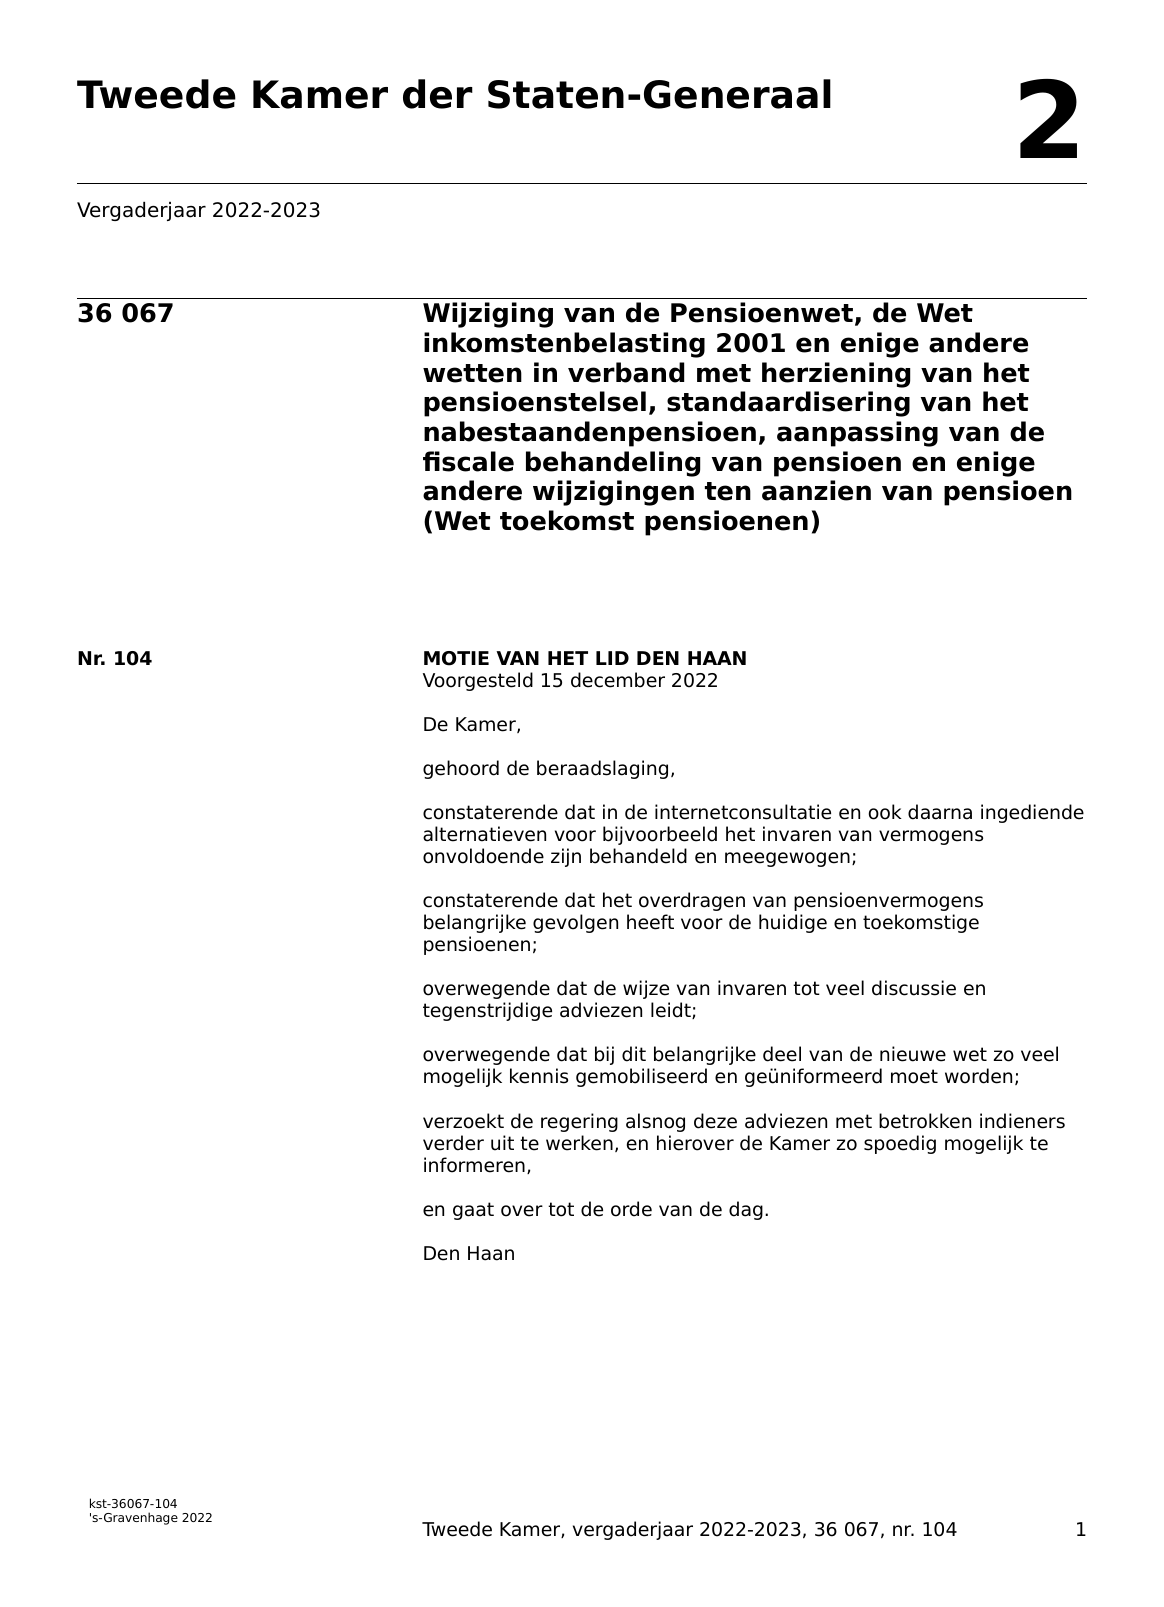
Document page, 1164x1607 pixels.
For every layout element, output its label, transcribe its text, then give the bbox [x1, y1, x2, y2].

table_header Tweede Kamer der Staten-Generaal [77, 59, 886, 183]
table_header 2 [886, 59, 1087, 183]
text overwegende dat bij dit belangrijke deel van de nieuwe wet zo veel mogelijk kennis gemobiliseerd en geüniformeerd moet worden; [422, 1044, 1087, 1088]
text overwegende dat de wijze van invaren tot veel discussie en tegenstrijdige adviezen leidt; [422, 978, 1087, 1022]
text De Kamer, [422, 714, 1087, 736]
table_cell Vergaderjaar 2022-2023 [77, 184, 1087, 298]
text 's-Gravenhage 2022 [88, 1511, 323, 1525]
subtitle 36 067 Wijziging van de Pensioenwet, de Wet inkomstenbelasting 2001 en enige andere wetten in verband met herziening van het pensioenstelsel, standaardisering van het nabestaandenpensioen, aanpassing van de fiscale behandeling van pensioen en enige andere wijzigingen ten aanzien van pensioen (Wet toekomst pensioenen) [77, 299, 1087, 536]
text kst-36067-104 [88, 1497, 323, 1511]
subtitle Nr. 104 MOTIE VAN HET LID DEN HAAN [77, 647, 1087, 669]
text constaterende dat in de internetconsultatie en ook daarna ingediende alternatieven voor bijvoorbeeld het invaren van vermogens onvoldoende zijn behandeld en meegewogen; [422, 802, 1087, 868]
text constaterende dat het overdragen van pensioenvermogens belangrijke gevolgen heeft voor de huidige en toekomstige pensioenen; [422, 890, 1087, 956]
text gehoord de beraadslaging, [422, 758, 1087, 780]
text Voorgesteld 15 december 2022 [422, 669, 1087, 691]
text en gaat over tot de orde van de dag. [422, 1199, 1087, 1221]
text verzoekt de regering alsnog deze adviezen met betrokken indieners verder uit te werken, en hierover de Kamer zo spoedig mogelijk te informeren, [422, 1111, 1087, 1176]
text Den Haan [422, 1243, 1087, 1265]
